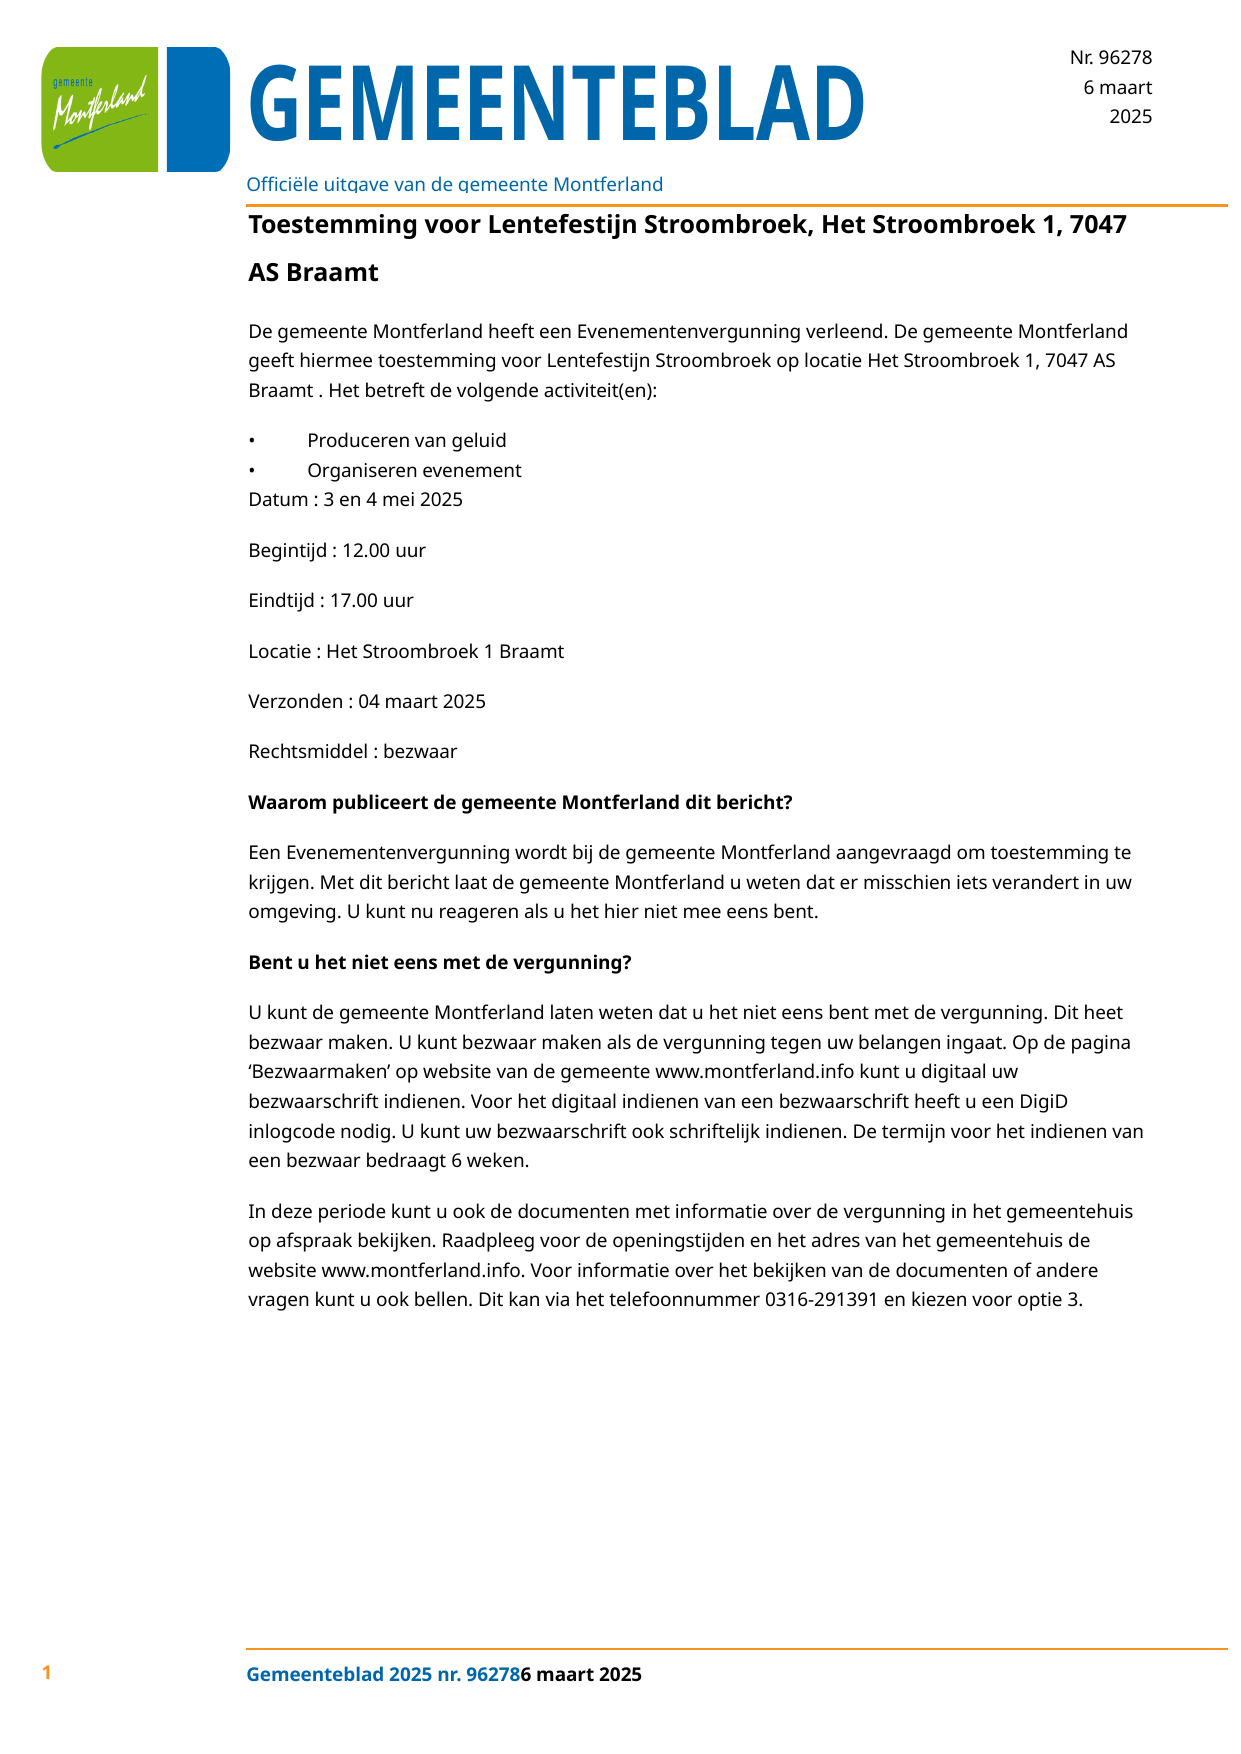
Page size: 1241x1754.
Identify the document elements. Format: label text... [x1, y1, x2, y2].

text Bent u het niet eens met de vergunning? [248, 949, 1152, 975]
text Datum : 3 en 4 mei 2025 [248, 487, 1152, 512]
text U kunt de gemeente Montferland laten weten dat u het niet eens bent met de vergunning. Dit heet bezwaar maken. U kunt bezwaar maken als de vergunning tegen uw belangen ingaat. Op de pagina ‘Bezwaarmaken’ op website van de gemeente www.montferland.info kunt u digitaal uw bezwaarschrift indienen. Voor het digitaal indienen van een bezwaarschrift heeft u een DigiD inlogcode nodig. U kunt uw bezwaarschrift ook schriftelijk indienen. De termijn voor het indienen van een bezwaar bedraagt 6 weken. [248, 999, 1152, 1173]
list Produceren van geluid [248, 427, 1152, 453]
text Begintijd : 12.00 uur [248, 537, 1152, 563]
text Verzonden : 04 maart 2025 [248, 688, 1152, 714]
text Een Evenementenvergunning wordt bij de gemeente Montferland aangevraagd om toestemming te krijgen. Met dit bericht laat de gemeente Montferland u weten dat er misschien iets verandert in uw omgeving. U kunt nu reageren als u het hier niet mee eens bent. [248, 839, 1152, 924]
text Eindtijd : 17.00 uur [248, 587, 1152, 613]
text Waarom publiceert de gemeente Montferland dit bericht? [248, 789, 1152, 815]
list Organiseren evenement [248, 457, 1152, 483]
text De gemeente Montferland heeft een Evenementenvergunning verleend. De gemeente Montferland geeft hiermee toestemming voor Lentefestijn Stroombroek op locatie Het Stroombroek 1, 7047 AS Braamt . Het betreft de volgende activiteit(en): [248, 318, 1152, 403]
text In deze periode kunt u ook de documenten met informatie over de vergunning in het gemeentehuis op afspraak bekijken. Raadpleeg voor de openingstijden en het adres van het gemeentehuis de website www.montferland.info. Voor informatie over het bekijken van de documenten of andere vragen kunt u ook bellen. Dit kan via het telefoonnummer 0316-291391 en kiezen voor optie 3. [248, 1198, 1152, 1312]
text Rechtsmiddel : bezwaar [248, 739, 1152, 764]
picture [41, 47, 231, 172]
text Locatie : Het Stroombroek 1 Braamt [248, 638, 1152, 664]
text Toestemming voor Lentefestijn Stroombroek, Het Stroombroek 1, 7047 AS Braamt [248, 207, 1152, 288]
